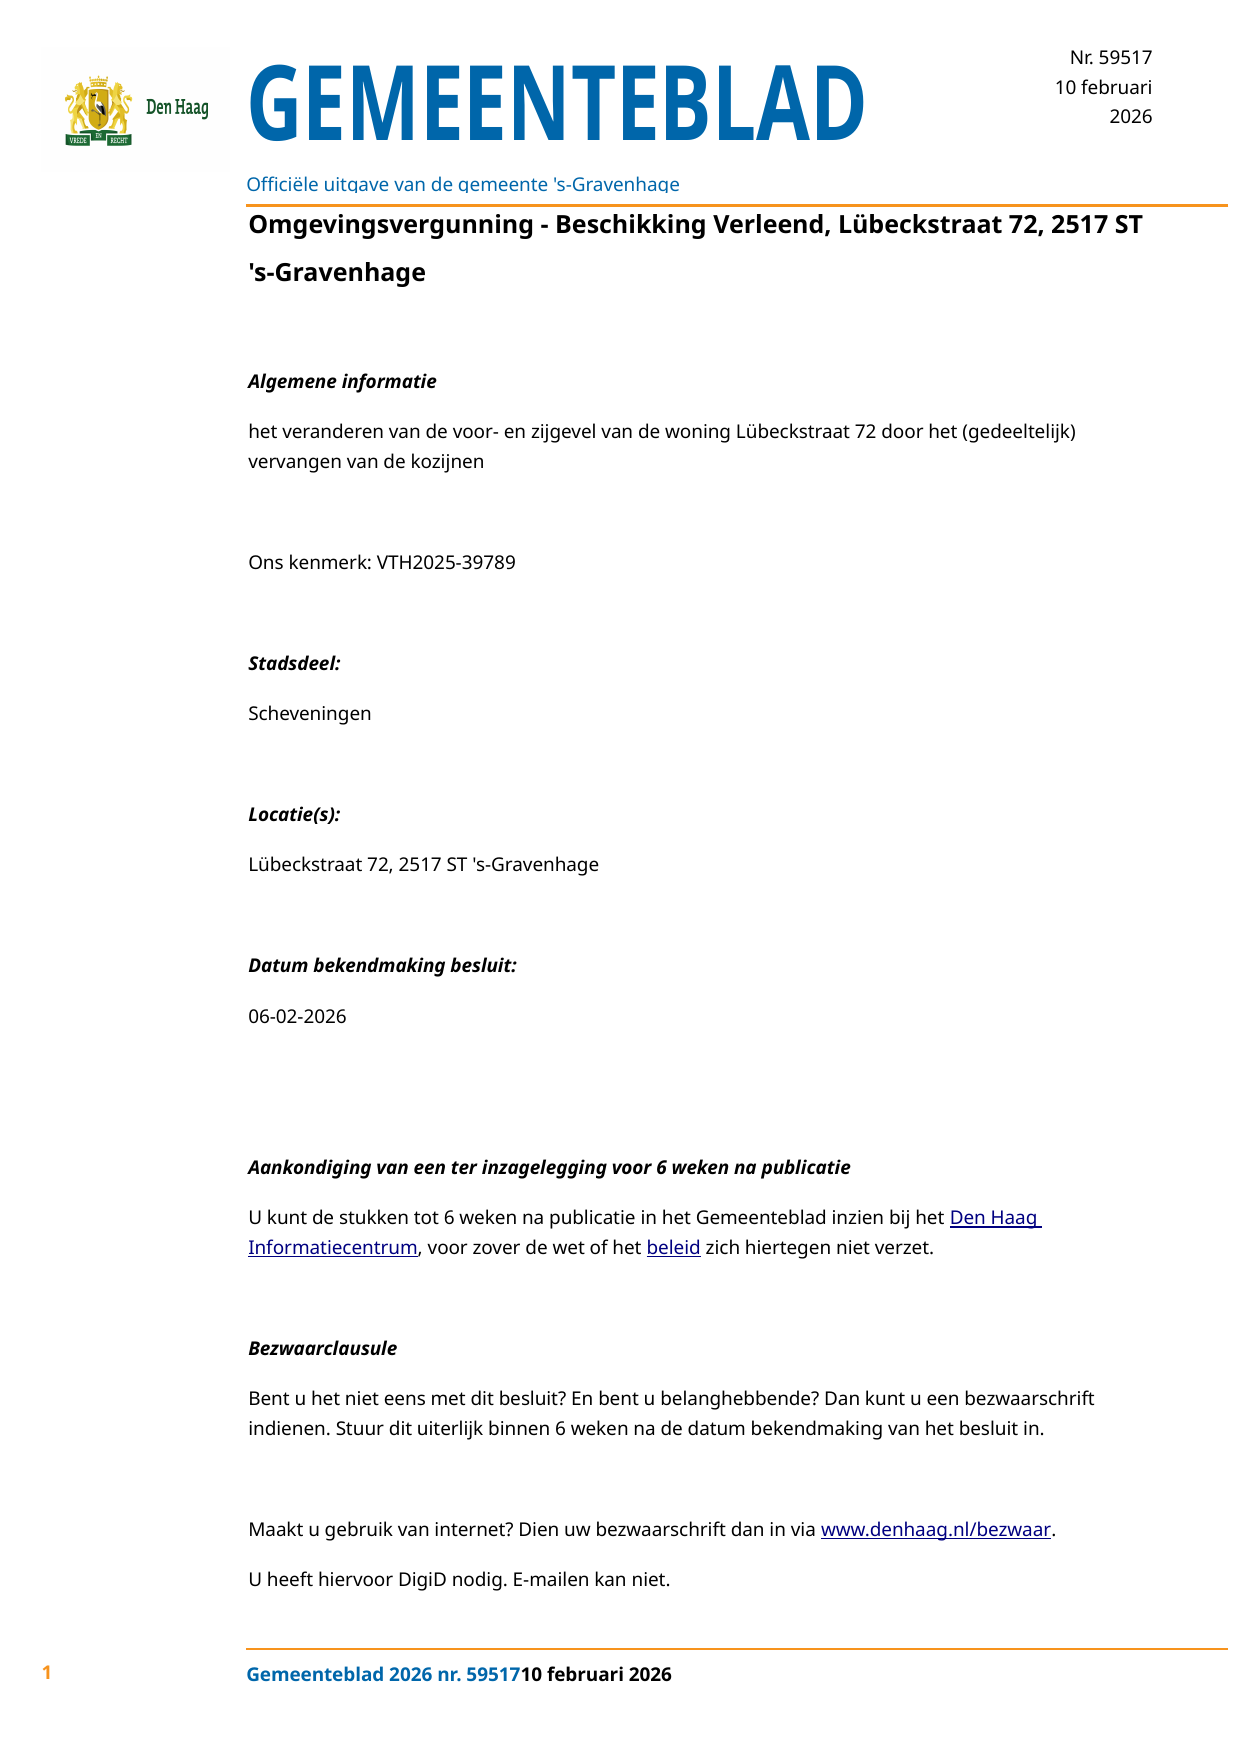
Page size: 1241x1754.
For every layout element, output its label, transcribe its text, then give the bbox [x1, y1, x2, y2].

text Omgevingsvergunning - Beschikking Verleend, Lübeckstraat 72, 2517 ST 's-Gravenhage [248, 207, 1152, 288]
text Bezwaarclausule [248, 1335, 1152, 1361]
text 06-02-2026 [248, 1003, 1152, 1029]
picture [41, 47, 231, 172]
text het veranderen van de voor- en zijgevel van de woning Lübeckstraat 72 door het (gedeeltelijk) vervangen van de kozijnen [248, 419, 1152, 474]
text Stadsdeel: [248, 650, 1152, 676]
text U heeft hiervoor DigiD nodig. E-mailen kan niet. [248, 1566, 1152, 1592]
text Lübeckstraat 72, 2517 ST 's-Gravenhage [248, 852, 1152, 877]
text Bent u het niet eens met dit besluit? En bent u belanghebbende? Dan kunt u een bezwaarschrift indienen. Stuur dit uiterlijk binnen 6 weken na de datum bekendmaking van het besluit in. [248, 1385, 1152, 1441]
text Maakt u gebruik van internet? Dien uw bezwaarschrift dan in via www.denhaag.nl/bezwaar. [248, 1516, 1152, 1542]
text Locatie(s): [248, 801, 1152, 827]
text Aankondiging van een ter inzagelegging voor 6 weken na publicatie [248, 1154, 1152, 1180]
text Scheveningen [248, 700, 1152, 726]
text Datum bekendmaking besluit: [248, 952, 1152, 978]
text Ons kenmerk: VTH2025-39789 [248, 549, 1152, 575]
text U kunt de stukken tot 6 weken na publicatie in het Gemeenteblad inzien bij het Den Haag Informatiecentrum, voor zover de wet of het beleid zich hiertegen niet verzet. [248, 1204, 1152, 1260]
text Algemene informatie [248, 368, 1152, 394]
